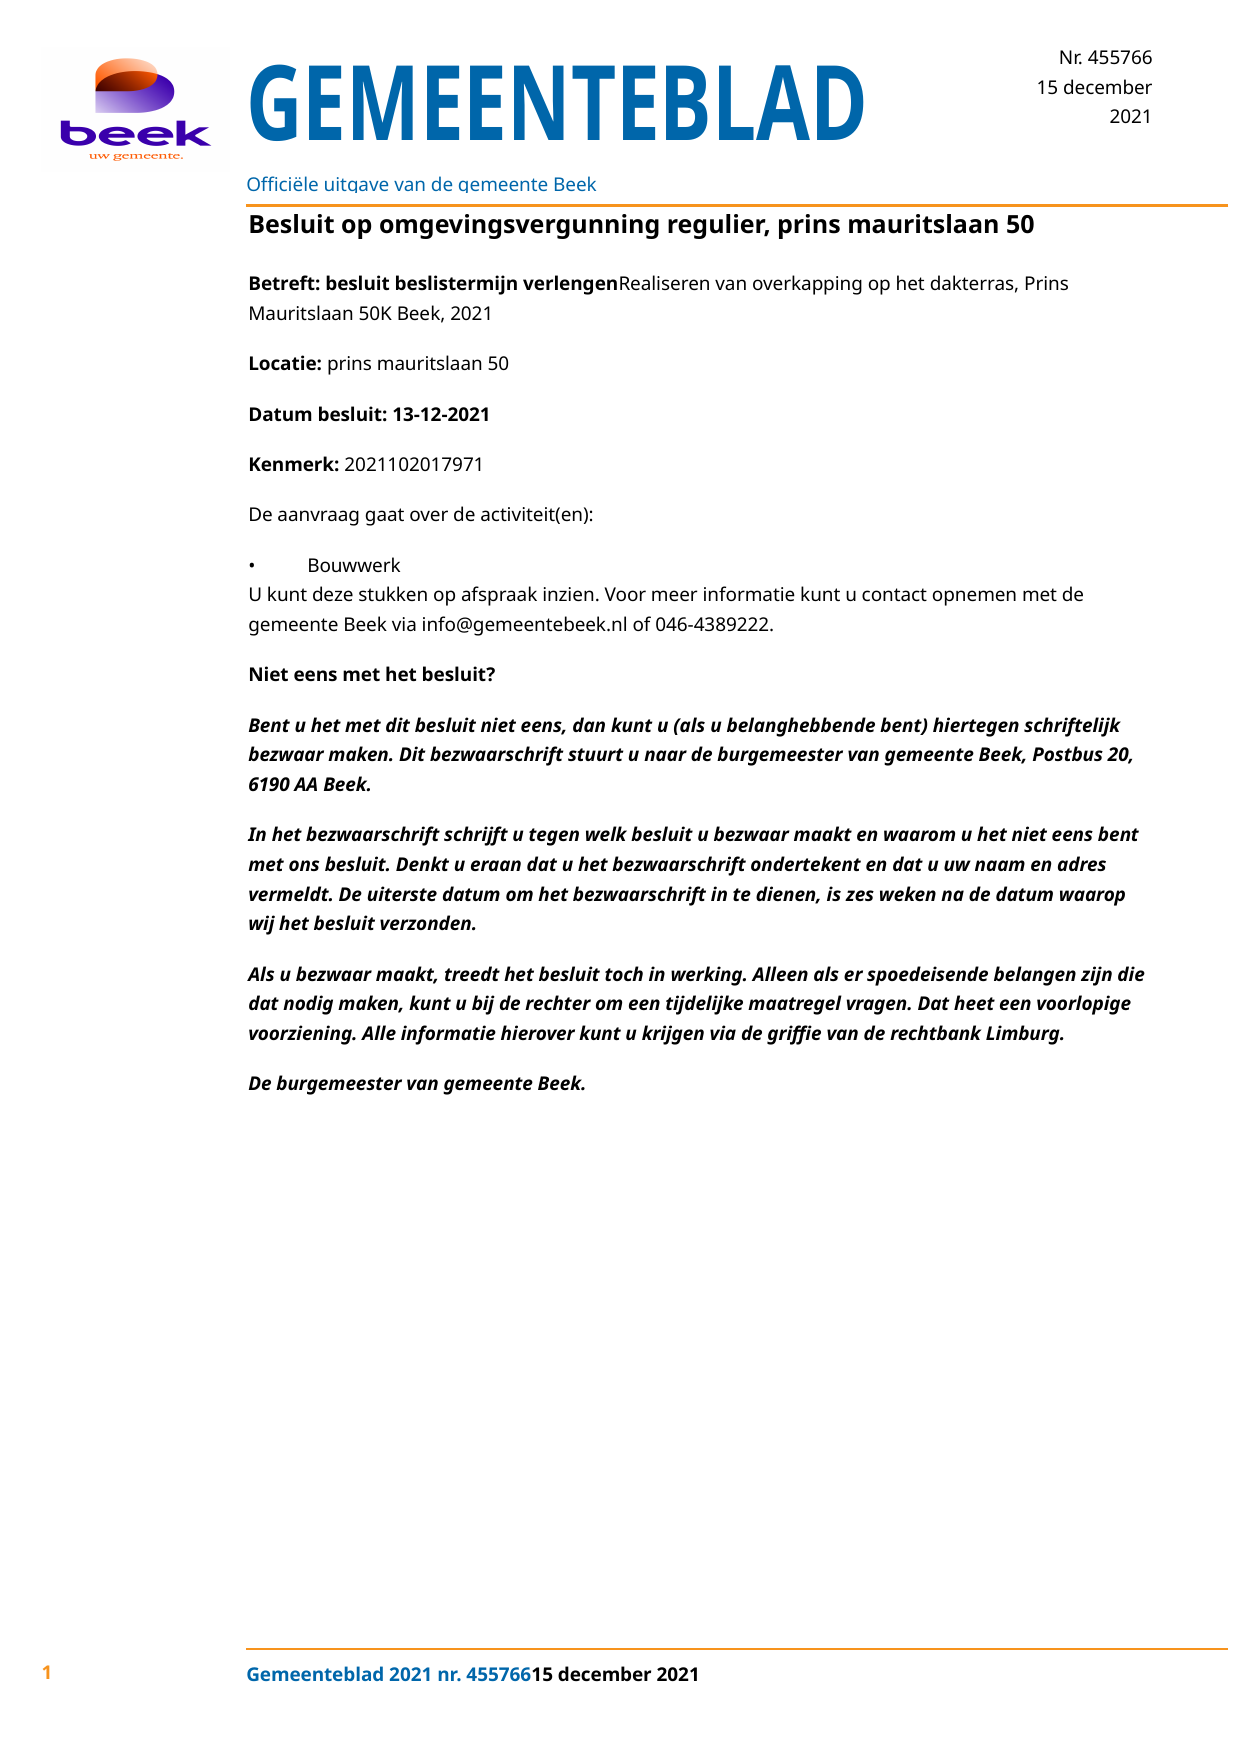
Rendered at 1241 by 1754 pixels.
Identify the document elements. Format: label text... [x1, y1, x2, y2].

list Bouwwerk [248, 552, 1152, 578]
text Betreft: besluit beslistermijn verlengenRealiseren van overkapping op het dakterras, Prins Mauritslaan 50K Beek, 2021 [248, 270, 1152, 326]
text Bent u het met dit besluit niet eens, dan kunt u (als u belanghebbende bent) hiertegen schriftelijk bezwaar maken. Dit bezwaarschrift stuurt u naar de burgemeester van gemeente Beek, Postbus 20, 6190 AA Beek. [248, 712, 1152, 797]
text U kunt deze stukken op afspraak inzien. Voor meer informatie kunt u contact opnemen met de gemeente Beek via info@gemeentebeek.nl of 046-4389222. [248, 582, 1152, 637]
text De aanvraag gaat over de activiteit(en): [248, 502, 1152, 527]
text Datum besluit: 13-12-2021 [248, 401, 1152, 426]
picture [41, 47, 231, 172]
text In het bezwaarschrift schrijft u tegen welk besluit u bezwaar maakt en waarom u het niet eens bent met ons besluit. Denkt u eraan dat u het bezwaarschrift ondertekent en dat u uw naam en adres vermeldt. De uiterste datum om het bezwaarschrift in te dienen, is zes weken na de datum waarop wij het besluit verzonden. [248, 822, 1152, 936]
text Kenmerk: 2021102017971 [248, 451, 1152, 477]
text Niet eens met het besluit? [248, 662, 1152, 687]
text Besluit op omgevingsvergunning regulier, prins mauritslaan 50 [248, 207, 1152, 241]
text Als u bezwaar maakt, treedt het besluit toch in werking. Alleen als er spoedeisende belangen zijn die dat nodig maken, kunt u bij de rechter om een tijdelijke maatregel vragen. Dat heet een voorlopige voorziening. Alle informatie hierover kunt u krijgen via de griffie van de rechtbank Limburg. [248, 961, 1152, 1046]
text De burgemeester van gemeente Beek. [248, 1070, 1152, 1096]
text Locatie: prins mauritslaan 50 [248, 350, 1152, 376]
